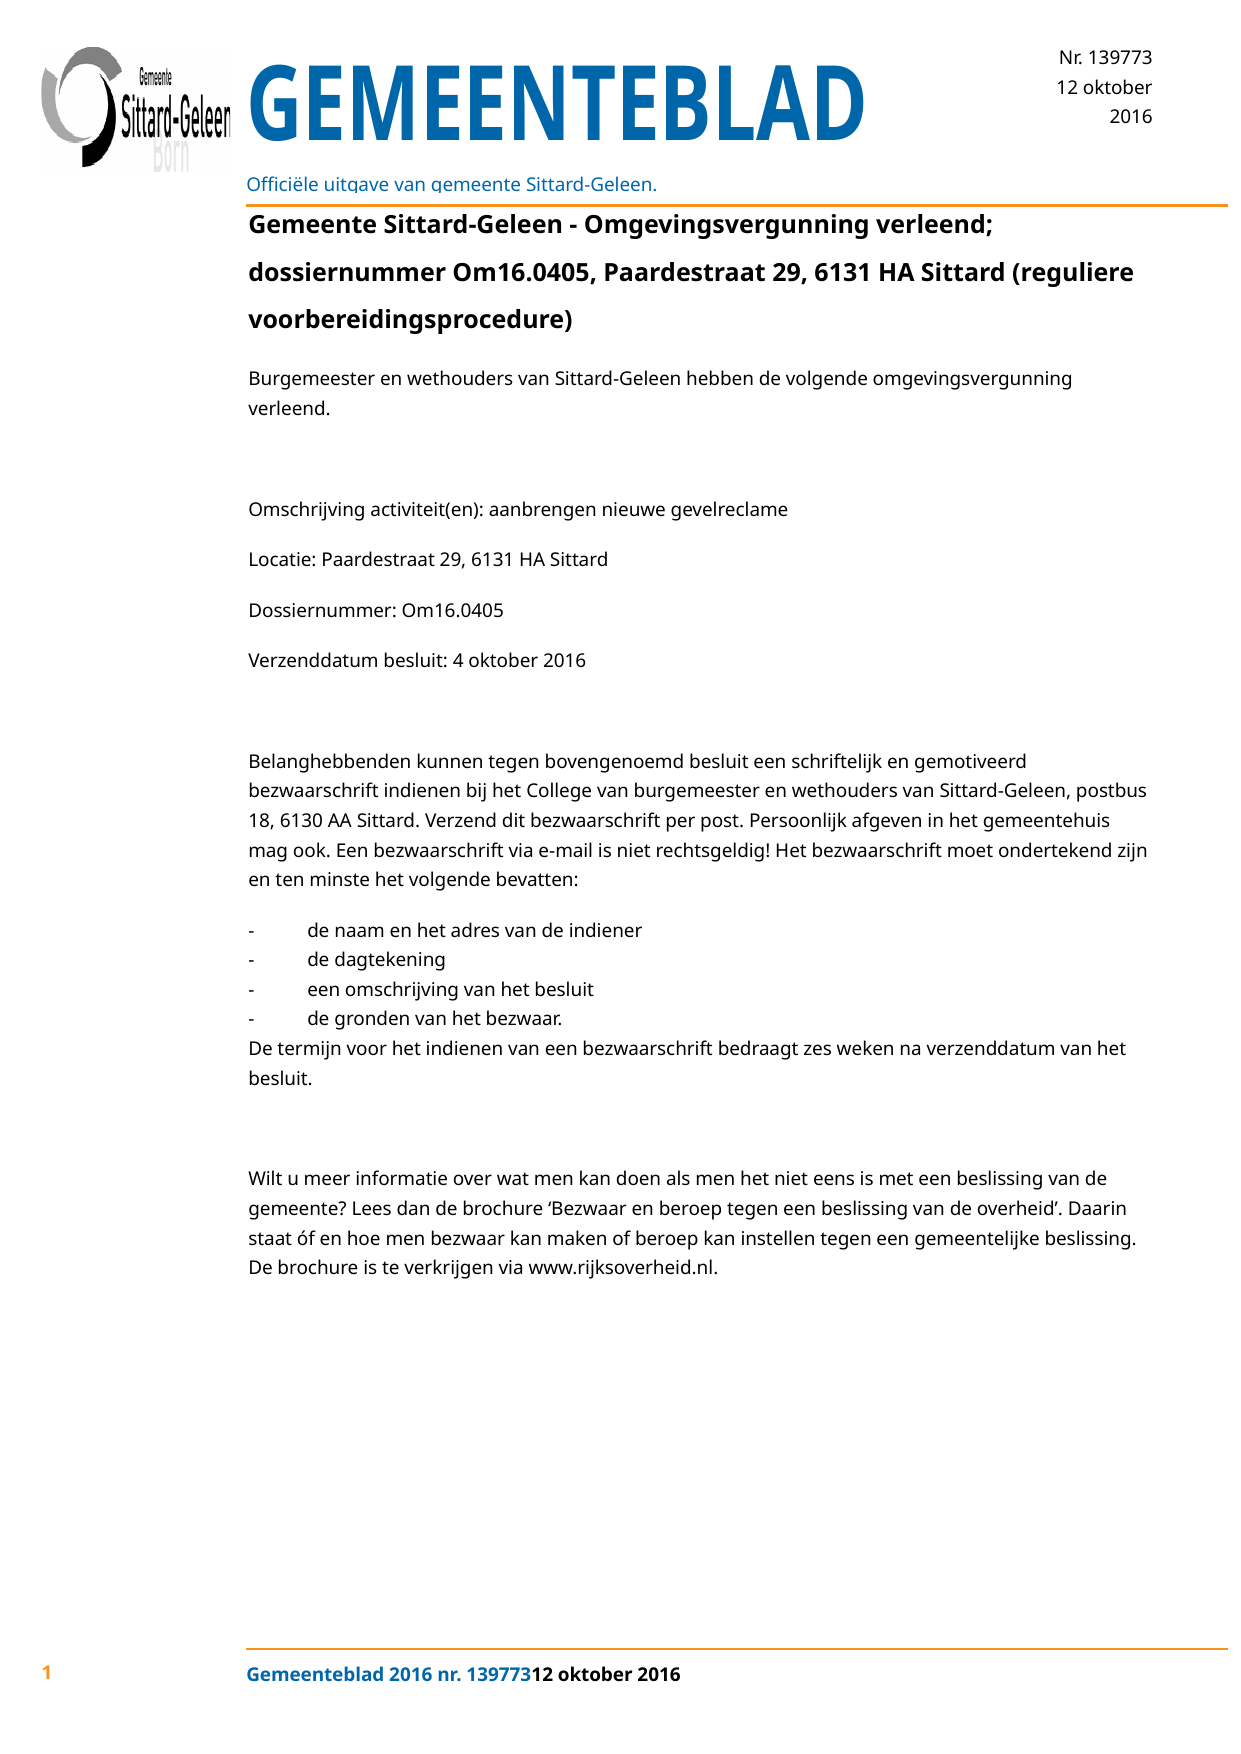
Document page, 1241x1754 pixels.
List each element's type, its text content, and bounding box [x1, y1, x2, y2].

picture [41, 47, 231, 172]
list de dagtekening [248, 946, 1152, 972]
list de gronden van het bezwaar. [248, 1006, 1152, 1031]
list de naam en het adres van de indiener [248, 917, 1152, 942]
text Wilt u meer informatie over wat men kan doen als men het niet eens is met een beslissing van de gemeente? Lees dan de brochure ‘Bezwaar en beroep tegen een beslissing van de overheid’. Daarin staat óf en hoe men bezwaar kan maken of beroep kan instellen tegen een gemeentelijke beslissing. De brochure is te verkrijgen via www.rijksoverheid.nl. [248, 1166, 1152, 1280]
text Belanghebbenden kunnen tegen bovengenoemd besluit een schriftelijk en gemotiveerd bezwaarschrift indienen bij het College van burgemeester en wethouders van Sittard-Geleen, postbus 18, 6130 AA Sittard. Verzend dit bezwaarschrift per post. Persoonlijk afgeven in het gemeentehuis mag ook. Een bezwaarschrift via e-mail is niet rechtsgeldig! Het bezwaarschrift moet ondertekend zijn en ten minste het volgende bevatten: [248, 748, 1152, 892]
text Gemeente Sittard-Geleen - Omgevingsvergunning verleend; dossiernummer Om16.0405, Paardestraat 29, 6131 HA Sittard (reguliere voorbereidingsprocedure) [248, 207, 1152, 336]
text De termijn voor het indienen van een bezwaarschrift bedraagt zes weken na verzenddatum van het besluit. [248, 1035, 1152, 1090]
text Omschrijving activiteit(en): aanbrengen nieuwe gevelreclame [248, 496, 1152, 522]
list een omschrijving van het besluit [248, 976, 1152, 1002]
text Burgemeester en wethouders van Sittard-Geleen hebben de volgende omgevingsvergunning verleend. [248, 366, 1152, 421]
text Verzenddatum besluit: 4 oktober 2016 [248, 647, 1152, 673]
text Dossiernummer: Om16.0405 [248, 597, 1152, 622]
text Locatie: Paardestraat 29, 6131 HA Sittard [248, 546, 1152, 572]
